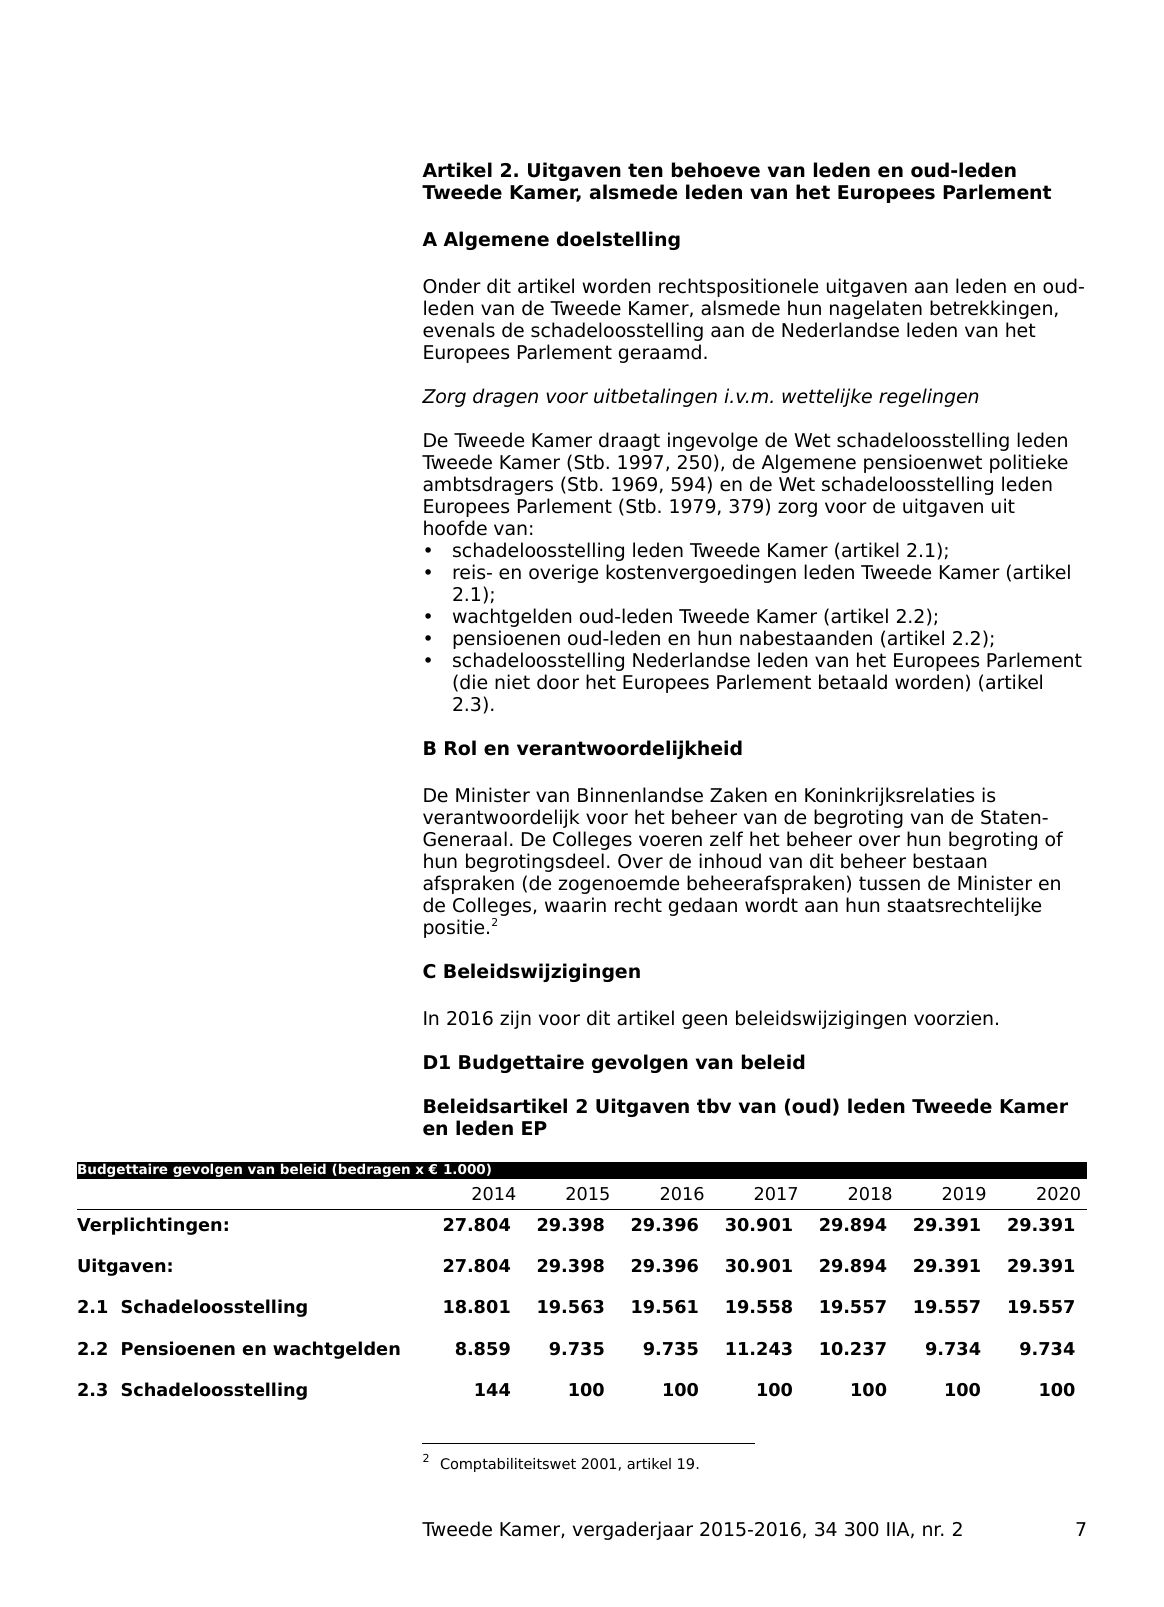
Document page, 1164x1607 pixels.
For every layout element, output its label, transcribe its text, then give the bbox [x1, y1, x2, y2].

table_cell [616, 1318, 710, 1338]
text Onder dit artikel worden rechtspositionele uitgaven aan leden en oud-leden van de Tweede Kamer, alsmede hun nagelaten betrekkingen, evenals de schadeloosstelling aan de Nederlandse leden van het Europees Parlement geraamd. [422, 276, 1087, 364]
table_cell 29.894 [804, 1210, 898, 1235]
table_cell [993, 1318, 1087, 1338]
table_cell 9.735 [522, 1339, 616, 1359]
table_cell [114, 1235, 428, 1256]
table_cell [804, 1359, 898, 1380]
table_cell 100 [710, 1380, 804, 1400]
table_cell [804, 1277, 898, 1297]
subtitle Artikel 2. Uitgaven ten behoeve van leden en oud-leden Tweede Kamer, alsmede leden van het Europees Parlement [422, 160, 1087, 204]
table_cell [522, 1235, 616, 1256]
table_cell [710, 1235, 804, 1256]
text • schadeloosstelling Nederlandse leden van het Europees Parlement (die niet door het Europees Parlement betaald worden) (artikel 2.3). [422, 650, 1087, 716]
table_cell [428, 1318, 522, 1338]
text • pensioenen oud-leden en hun nabestaanden (artikel 2.2); [422, 628, 1087, 650]
table_cell [522, 1318, 616, 1338]
table_cell 2016 [616, 1179, 710, 1209]
table_cell 100 [898, 1380, 992, 1400]
table_cell [710, 1277, 804, 1297]
table_cell [616, 1235, 710, 1256]
table_cell 2.3 [77, 1380, 114, 1400]
table_cell 19.557 [804, 1297, 898, 1318]
table_cell [77, 1359, 114, 1380]
table_cell 27.804 [428, 1210, 522, 1235]
subtitle Zorg dragen voor uitbetalingen i.v.m. wettelijke regelingen [422, 386, 1087, 408]
table_cell 18.801 [428, 1297, 522, 1318]
table_cell [898, 1359, 992, 1380]
table_cell [710, 1318, 804, 1338]
table_cell 29.391 [993, 1256, 1087, 1277]
text • reis- en overige kostenvergoedingen leden Tweede Kamer (artikel 2.1); [422, 562, 1087, 606]
table_cell Schadeloosstelling [114, 1380, 428, 1400]
table_cell 2017 [710, 1179, 804, 1209]
table_cell 29.398 [522, 1210, 616, 1235]
table_cell [77, 1318, 114, 1338]
table_cell 9.735 [616, 1339, 710, 1359]
table_cell 29.396 [616, 1210, 710, 1235]
table_cell 19.557 [898, 1297, 992, 1318]
table_cell [114, 1179, 428, 1209]
table_cell Schadeloosstelling [114, 1297, 428, 1318]
table_cell [428, 1235, 522, 1256]
table_cell 8.859 [428, 1339, 522, 1359]
subtitle D1 Budgettaire gevolgen van beleid [422, 1052, 1087, 1074]
table_cell 10.237 [804, 1339, 898, 1359]
table_cell Verplichtingen: [77, 1210, 428, 1235]
table_cell [710, 1359, 804, 1380]
table_cell 2.2 [77, 1339, 114, 1359]
table_cell [898, 1318, 992, 1338]
table_cell [428, 1359, 522, 1380]
table_cell 9.734 [993, 1339, 1087, 1359]
table_cell 2020 [993, 1179, 1087, 1209]
table_cell 30.901 [710, 1210, 804, 1235]
table_cell 2019 [898, 1179, 992, 1209]
table_cell Pensioenen en wachtgelden [114, 1339, 428, 1359]
table_cell [114, 1277, 428, 1297]
table_cell 19.558 [710, 1297, 804, 1318]
table_cell [616, 1359, 710, 1380]
text • schadeloosstelling leden Tweede Kamer (artikel 2.1); [422, 540, 1087, 562]
table_cell [898, 1277, 992, 1297]
table_cell 100 [522, 1380, 616, 1400]
table_cell 19.561 [616, 1297, 710, 1318]
table_cell [804, 1318, 898, 1338]
table_cell [114, 1318, 428, 1338]
table_cell 19.557 [993, 1297, 1087, 1318]
table_cell [993, 1235, 1087, 1256]
subtitle B Rol en verantwoordelijkheid [422, 738, 1087, 760]
table_cell Uitgaven: [77, 1256, 428, 1277]
table_cell [77, 1235, 114, 1256]
table_cell [993, 1277, 1087, 1297]
text De Minister van Binnenlandse Zaken en Koninkrijksrelaties is verantwoordelijk voor het beheer van de begroting van de Staten-Generaal. De Colleges voeren zelf het beheer over hun begroting of hun begrotingsdeel. Over de inhoud van dit beheer bestaan afspraken (de zogenoemde beheerafspraken) tussen de Minister en de Colleges, waarin recht gedaan wordt aan hun staatsrechtelijke positie. [422, 785, 1087, 939]
table_cell 29.894 [804, 1256, 898, 1277]
subtitle Beleidsartikel 2 Uitgaven tbv van (oud) leden Tweede Kamer en leden EP [422, 1096, 1087, 1140]
table_cell 29.391 [993, 1210, 1087, 1235]
table_cell [77, 1277, 114, 1297]
table_header Budgettaire gevolgen van beleid (bedragen x € 1.000) [77, 1162, 1087, 1178]
table_cell 19.563 [522, 1297, 616, 1318]
table_cell 100 [616, 1380, 710, 1400]
table_cell [616, 1277, 710, 1297]
table_cell 100 [804, 1380, 898, 1400]
table_cell 29.398 [522, 1256, 616, 1277]
table_cell 100 [993, 1380, 1087, 1400]
table_cell 2014 [428, 1179, 522, 1209]
table_cell 30.901 [710, 1256, 804, 1277]
table_cell 29.391 [898, 1210, 992, 1235]
table_cell 144 [428, 1380, 522, 1400]
table_cell [77, 1179, 114, 1209]
table_cell [522, 1359, 616, 1380]
table_cell [804, 1235, 898, 1256]
table_cell [428, 1277, 522, 1297]
text • wachtgelden oud-leden Tweede Kamer (artikel 2.2); [422, 606, 1087, 628]
table_cell 2018 [804, 1179, 898, 1209]
table_cell 2.1 [77, 1297, 114, 1318]
text In 2016 zijn voor dit artikel geen beleidswijzigingen voorzien. [422, 1008, 1087, 1030]
text Comptabiliteitswet 2001, artikel 19. [422, 1452, 1087, 1474]
table_cell [522, 1277, 616, 1297]
table_cell 29.396 [616, 1256, 710, 1277]
table_cell [898, 1235, 992, 1256]
text De Tweede Kamer draagt ingevolge de Wet schadeloosstelling leden Tweede Kamer (Stb. 1997, 250), de Algemene pensioenwet politieke ambtsdragers (Stb. 1969, 594) en de Wet schadeloosstelling leden Europees Parlement (Stb. 1979, 379) zorg voor de uitgaven uit hoofde van: [422, 430, 1087, 540]
table_cell [993, 1359, 1087, 1380]
subtitle C Beleidswijzigingen [422, 961, 1087, 983]
table_cell 2015 [522, 1179, 616, 1209]
subtitle A Algemene doelstelling [422, 229, 1087, 251]
table_cell 11.243 [710, 1339, 804, 1359]
table_cell [114, 1359, 428, 1380]
table_cell 29.391 [898, 1256, 992, 1277]
table_cell 9.734 [898, 1339, 992, 1359]
table_cell 27.804 [428, 1256, 522, 1277]
